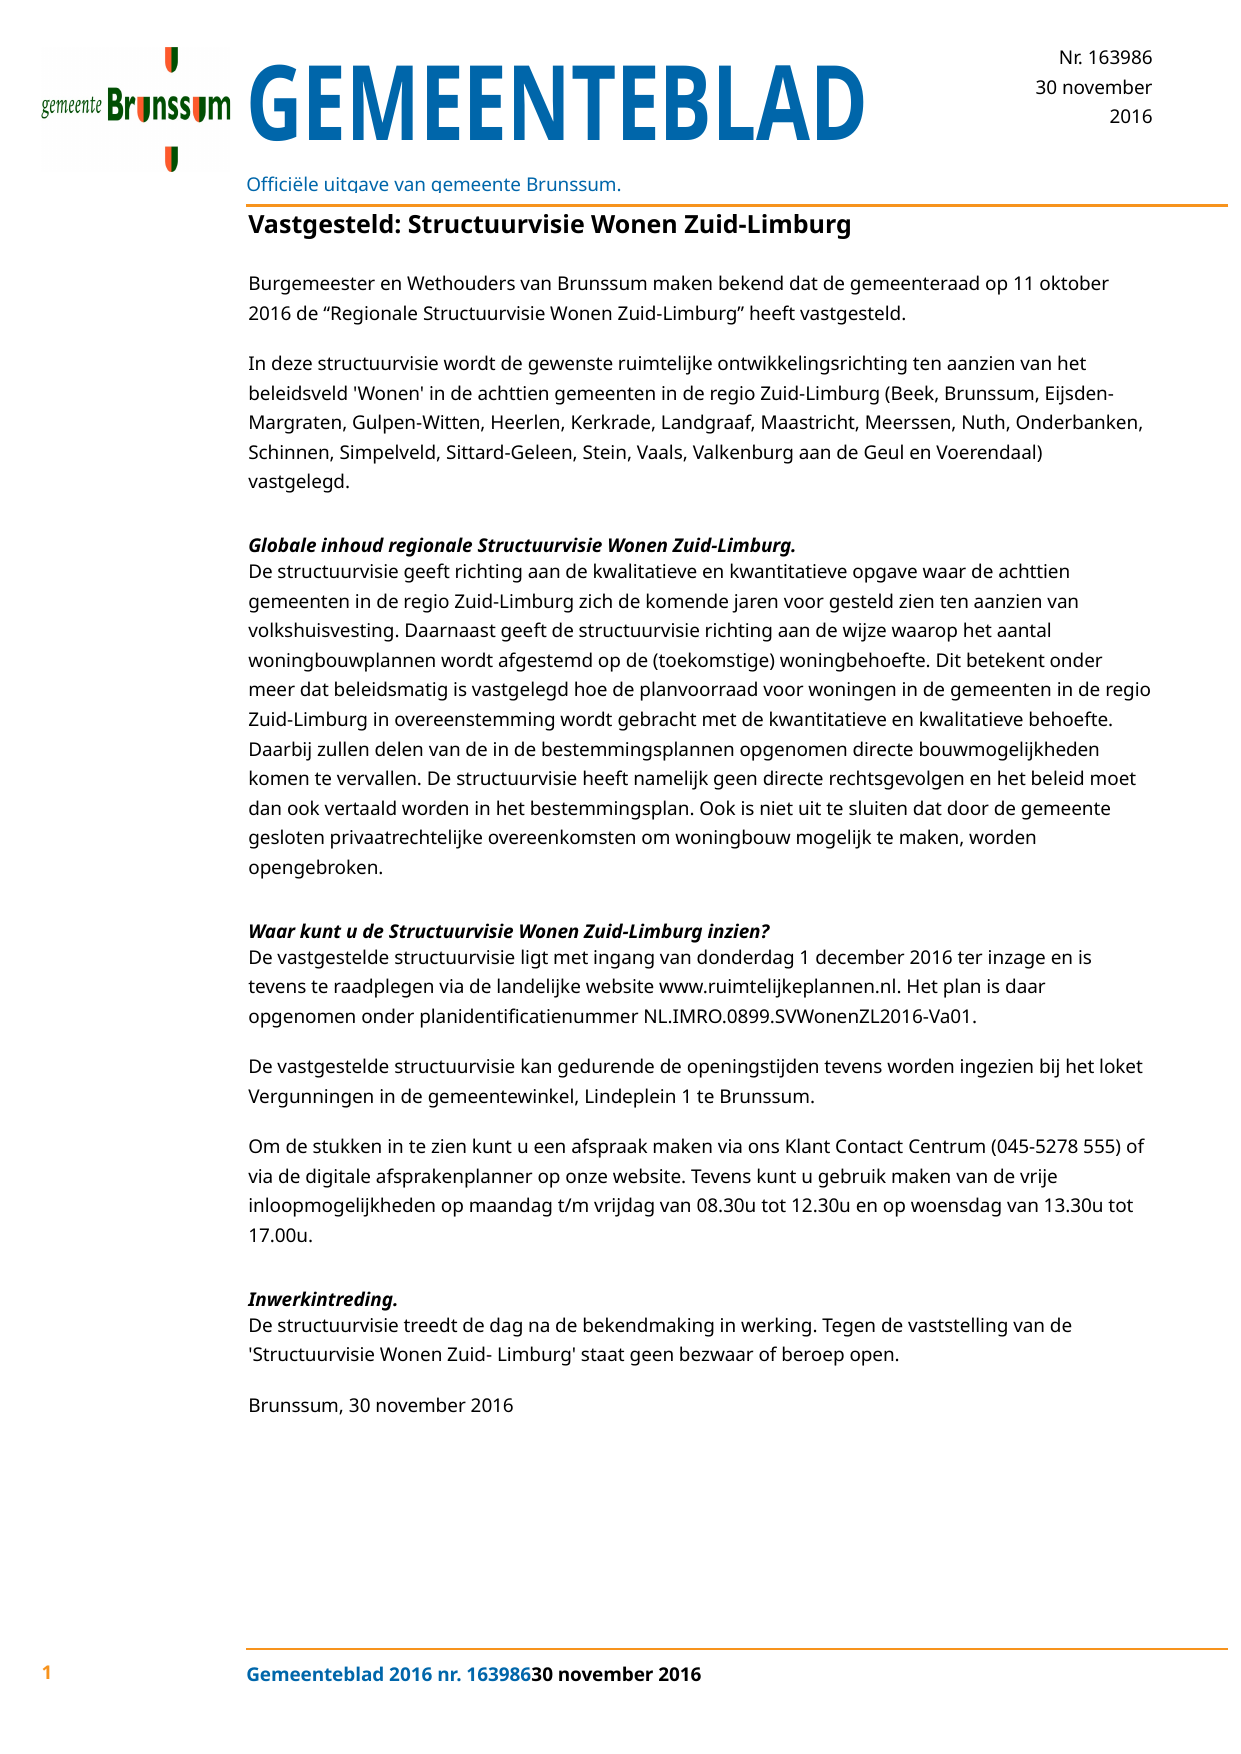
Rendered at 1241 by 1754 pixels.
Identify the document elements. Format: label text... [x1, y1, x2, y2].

text Vastgesteld: Structuurvisie Wonen Zuid-Limburg [248, 207, 1152, 241]
text Globale inhoud regionale Structuurvisie Wonen Zuid-Limburg. [248, 533, 1152, 558]
text Om de stukken in te zien kunt u een afspraak maken via ons Klant Contact Centrum (045-5278 555) of via de digitale afsprakenplanner op onze website. Tevens kunt u gebruik maken van de vrije inloopmogelijkheden op maandag t/m vrijdag van 08.30u tot 12.30u en op woensdag van 13.30u tot 17.00u. [248, 1133, 1152, 1248]
text De structuurvisie treedt de dag na de bekendmaking in werking. Tegen de vaststelling van de 'Structuurvisie Wonen Zuid- Limburg' staat geen bezwaar of beroep open. [248, 1312, 1152, 1367]
text Waar kunt u de Structuurvisie Wonen Zuid-Limburg inzien? [248, 918, 1152, 944]
text De vastgestelde structuurvisie ligt met ingang van donderdag 1 december 2016 ter inzage en is tevens te raadplegen via de landelijke website www.ruimtelijkeplannen.nl. Het plan is daar opgenomen onder planidentificatienummer NL.IMRO.0899.SVWonenZL2016-Va01. [248, 944, 1152, 1029]
text Inwerkintreding. [248, 1286, 1152, 1312]
text De vastgestelde structuurvisie kan gedurende de openingstijden tevens worden ingezien bij het loket Vergunningen in de gemeentewinkel, Lindeplein 1 te Brunssum. [248, 1053, 1152, 1109]
text In deze structuurvisie wordt de gewenste ruimtelijke ontwikkelingsrichting ten aanzien van het beleidsveld 'Wonen' in de achttien gemeenten in de regio Zuid-Limburg (Beek, Brunssum, Eijsden-Margraten, Gulpen-Witten, Heerlen, Kerkrade, Landgraaf, Maastricht, Meerssen, Nuth, Onderbanken, Schinnen, Simpelveld, Sittard-Geleen, Stein, Vaals, Valkenburg aan de Geul en Voerendaal) vastgelegd. [248, 350, 1152, 494]
text Burgemeester en Wethouders van Brunssum maken bekend dat de gemeenteraad op 11 oktober 2016 de “Regionale Structuurvisie Wonen Zuid-Limburg” heeft vastgesteld. [248, 270, 1152, 326]
text De structuurvisie geeft richting aan de kwalitatieve en kwantitatieve opgave waar de achttien gemeenten in de regio Zuid-Limburg zich de komende jaren voor gesteld zien ten aanzien van volkshuisvesting. Daarnaast geeft de structuurvisie richting aan de wijze waarop het aantal woningbouwplannen wordt afgestemd op de (toekomstige) woningbehoefte. Dit betekent onder meer dat beleidsmatig is vastgelegd hoe de planvoorraad voor woningen in de gemeenten in de regio Zuid-Limburg in overeenstemming wordt gebracht met de kwantitatieve en kwalitatieve behoefte. Daarbij zullen delen van de in de bestemmingsplannen opgenomen directe bouwmogelijkheden komen te vervallen. De structuurvisie heeft namelijk geen directe rechtsgevolgen en het beleid moet dan ook vertaald worden in het bestemmingsplan. Ook is niet uit te sluiten dat door de gemeente gesloten privaatrechtelijke overeenkomsten om woningbouw mogelijk te maken, worden opengebroken. [248, 558, 1152, 880]
text Brunssum, 30 november 2016 [248, 1392, 1152, 1418]
picture [41, 47, 231, 172]
